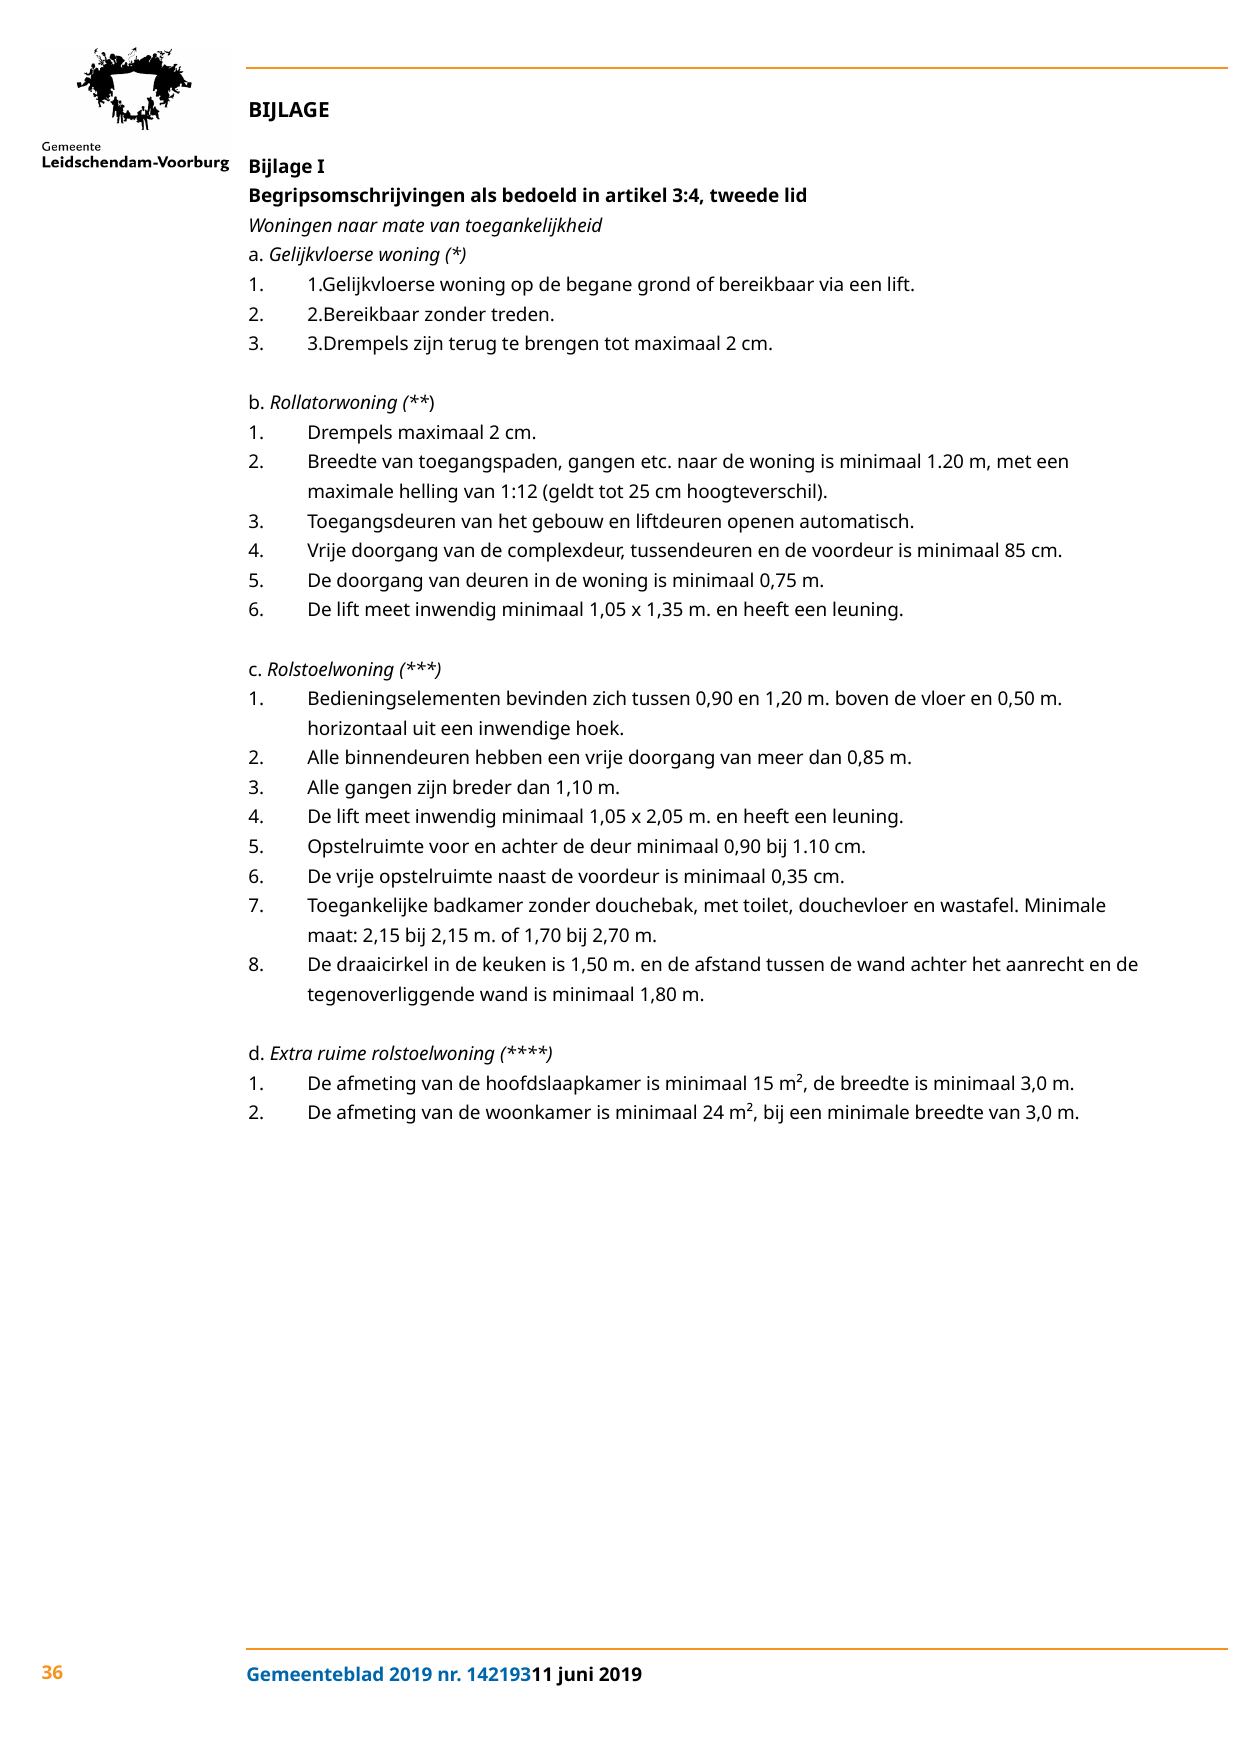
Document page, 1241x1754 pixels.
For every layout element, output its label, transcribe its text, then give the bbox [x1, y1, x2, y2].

list Toegangsdeuren van het gebouw en liftdeuren openen automatisch. [248, 508, 1152, 534]
list 1.Gelijkvloerse woning op de begane grond of bereikbaar via een lift. [248, 271, 1152, 297]
text b. Rollatorwoning (**) [248, 389, 1152, 415]
list De vrije opstelruimte naast de voordeur is minimaal 0,35 cm. [248, 863, 1152, 889]
text Bijlage I [248, 153, 1152, 179]
list Alle gangen zijn breder dan 1,10 m. [248, 774, 1152, 800]
list 2.Bereikbaar zonder treden. [248, 301, 1152, 327]
list De afmeting van de woonkamer is minimaal 24 m², bij een minimale breedte van 3,0 m. [248, 1099, 1152, 1125]
list De afmeting van de hoofdslaapkamer is minimaal 15 m², de breedte is minimaal 3,0 m. [248, 1070, 1152, 1096]
list Alle binnendeuren hebben een vrije doorgang van meer dan 0,85 m. [248, 744, 1152, 770]
list Breedte van toegangspaden, gangen etc. naar de woning is minimaal 1.20 m, met een maximale helling van 1:12 (geldt tot 25 cm hoogteverschil). [248, 449, 1152, 504]
list De lift meet inwendig minimaal 1,05 x 1,35 m. en heeft een leuning. [248, 597, 1152, 622]
list Bedieningselementen bevinden zich tussen 0,90 en 1,20 m. boven de vloer en 0,50 m. horizontaal uit een inwendige hoek. [248, 685, 1152, 741]
text c. Rolstoelwoning (***) [248, 656, 1152, 682]
picture [41, 47, 231, 172]
list Toegankelijke badkamer zonder douchebak, met toilet, douchevloer en wastafel. Minimale maat: 2,15 bij 2,15 m. of 1,70 bij 2,70 m. [248, 892, 1152, 948]
text d. Extra ruime rolstoelwoning (****) [248, 1040, 1152, 1066]
list 3.Drempels zijn terug te brengen tot maximaal 2 cm. [248, 330, 1152, 356]
list De lift meet inwendig minimaal 1,05 x 2,05 m. en heeft een leuning. [248, 804, 1152, 829]
text a. Gelijkvloerse woning (*) [248, 242, 1152, 267]
list Opstelruimte voor en achter de deur minimaal 0,90 bij 1.10 cm. [248, 833, 1152, 859]
text Begripsomschrijvingen als bedoeld in artikel 3:4, tweede lid [248, 182, 1152, 208]
list Drempels maximaal 2 cm. [248, 419, 1152, 445]
text BIJLAGE [248, 95, 1152, 123]
list De doorgang van deuren in de woning is minimaal 0,75 m. [248, 567, 1152, 593]
text Woningen naar mate van toegankelijkheid [248, 212, 1152, 238]
list Vrije doorgang van de complexdeur, tussendeuren en de voordeur is minimaal 85 cm. [248, 537, 1152, 563]
list De draaicirkel in de keuken is 1,50 m. en de afstand tussen de wand achter het aanrecht en de tegenoverliggende wand is minimaal 1,80 m. [248, 952, 1152, 1007]
